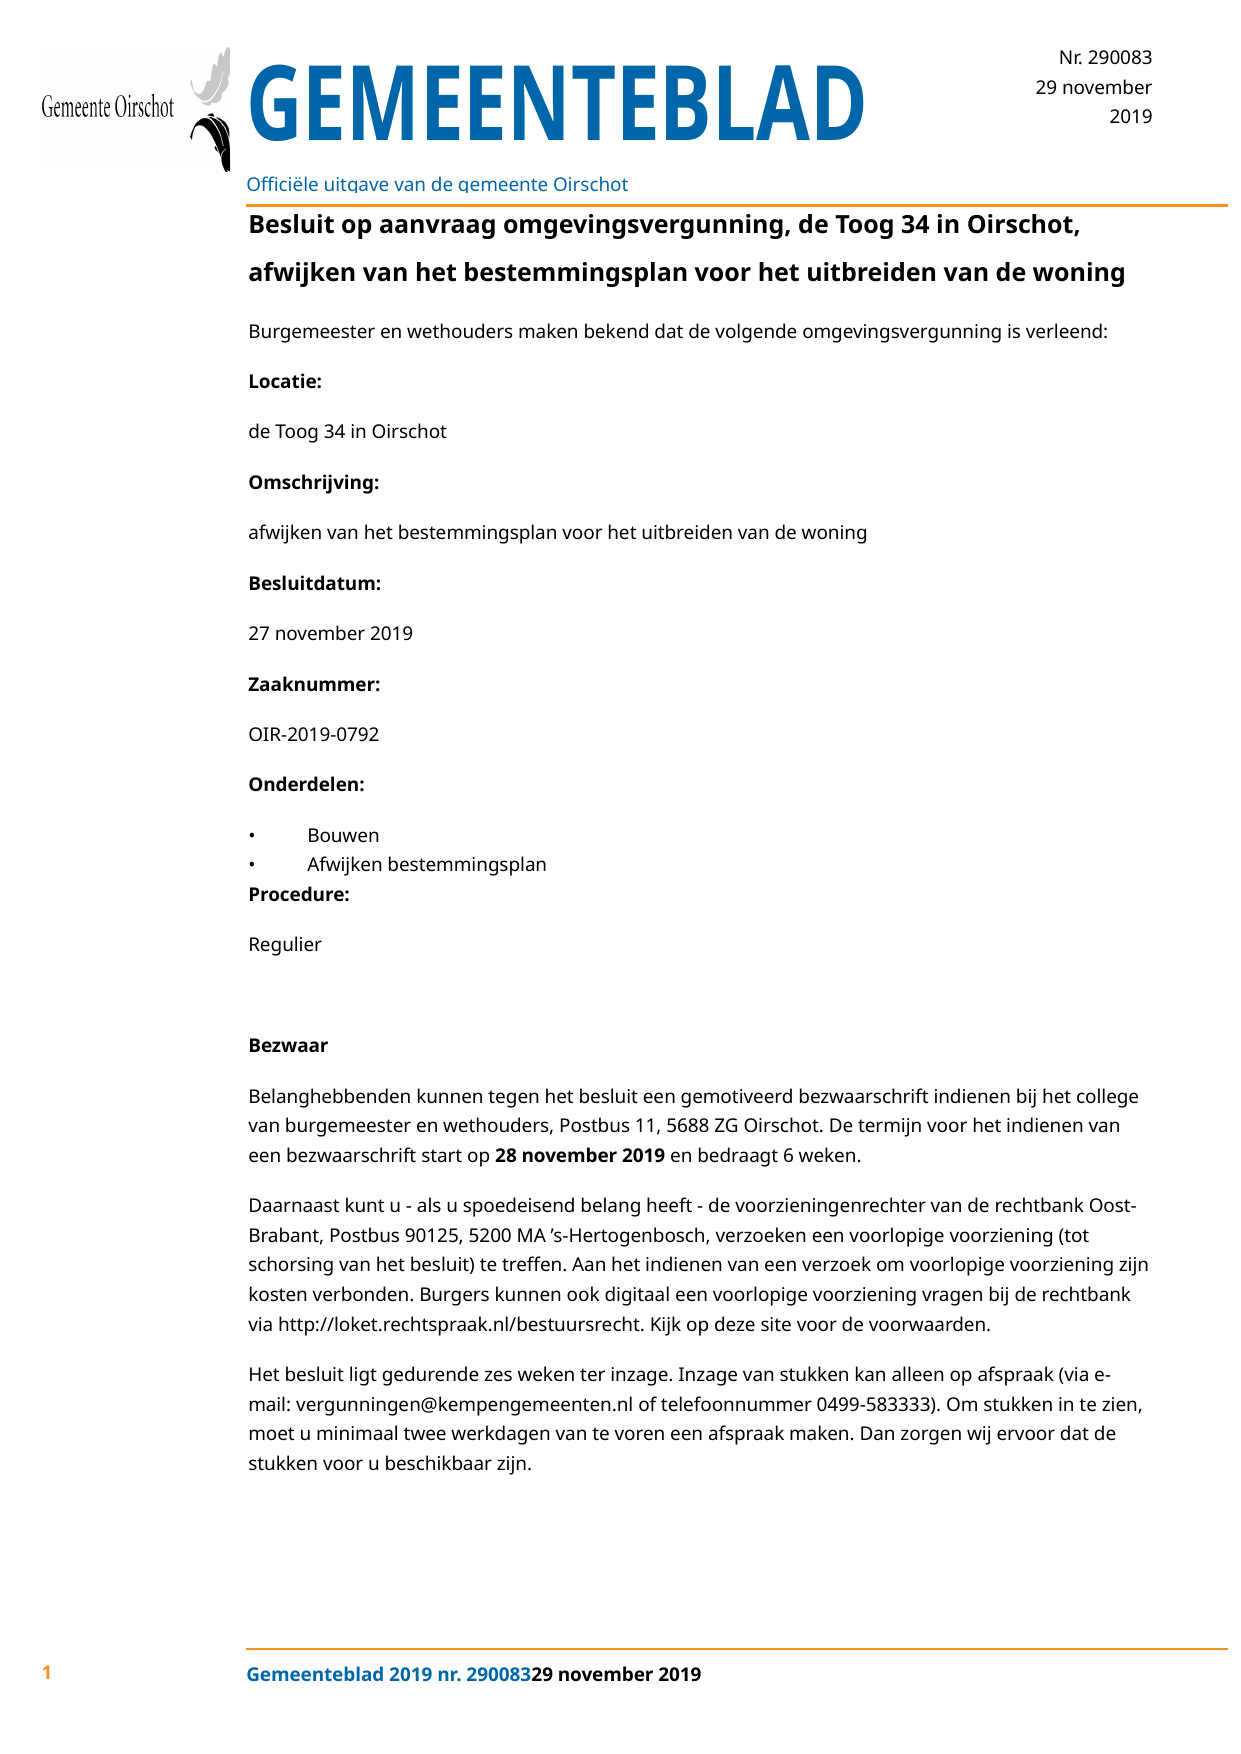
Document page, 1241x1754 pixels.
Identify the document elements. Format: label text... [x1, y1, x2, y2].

text Bezwaar [248, 1032, 1152, 1058]
text 27 november 2019 [248, 620, 1152, 646]
text Daarnaast kunt u - als u spoedeisend belang heeft - de voorzieningenrechter van de rechtbank Oost-Brabant, Postbus 90125, 5200 MA ’s-Hertogenbosch, verzoeken een voorlopige voorziening (tot schorsing van het besluit) te treffen. Aan het indienen van een verzoek om voorlopige voorziening zijn kosten verbonden. Burgers kunnen ook digitaal een voorlopige voorziening vragen bij de rechtbank via http://loket.rechtspraak.nl/bestuursrecht. Kijk op deze site voor de voorwaarden. [248, 1192, 1152, 1337]
text Het besluit ligt gedurende zes weken ter inzage. Inzage van stukken kan alleen op afspraak (via e-mail: vergunningen@kempengemeenten.nl of telefoonnummer 0499-583333). Om stukken in te zien, moet u minimaal twee werkdagen van te voren een afspraak maken. Dan zorgen wij ervoor dat de stukken voor u beschikbaar zijn. [248, 1361, 1152, 1476]
text Besluitdatum: [248, 570, 1152, 596]
text Besluit op aanvraag omgevingsvergunning, de Toog 34 in Oirschot, afwijken van het bestemmingsplan voor het uitbreiden van de woning [248, 207, 1152, 288]
text Procedure: [248, 881, 1152, 907]
text de Toog 34 in Oirschot [248, 419, 1152, 444]
text Omschrijving: [248, 469, 1152, 495]
text Burgemeester en wethouders maken bekend dat de volgende omgevingsvergunning is verleend: [248, 318, 1152, 344]
text Onderdelen: [248, 772, 1152, 797]
picture [41, 47, 231, 172]
list Bouwen [248, 822, 1152, 848]
text Regulier [248, 932, 1152, 957]
list Afwijken bestemmingsplan [248, 852, 1152, 877]
text Zaaknummer: [248, 671, 1152, 697]
text afwijken van het bestemmingsplan voor het uitbreiden van de woning [248, 519, 1152, 545]
text OIR-2019-0792 [248, 721, 1152, 747]
text Belanghebbenden kunnen tegen het besluit een gemotiveerd bezwaarschrift indienen bij het college van burgemeester en wethouders, Postbus 11, 5688 ZG Oirschot. De termijn voor het indienen van een bezwaarschrift start op 28 november 2019 en bedraagt 6 weken. [248, 1083, 1152, 1168]
text Locatie: [248, 368, 1152, 394]
